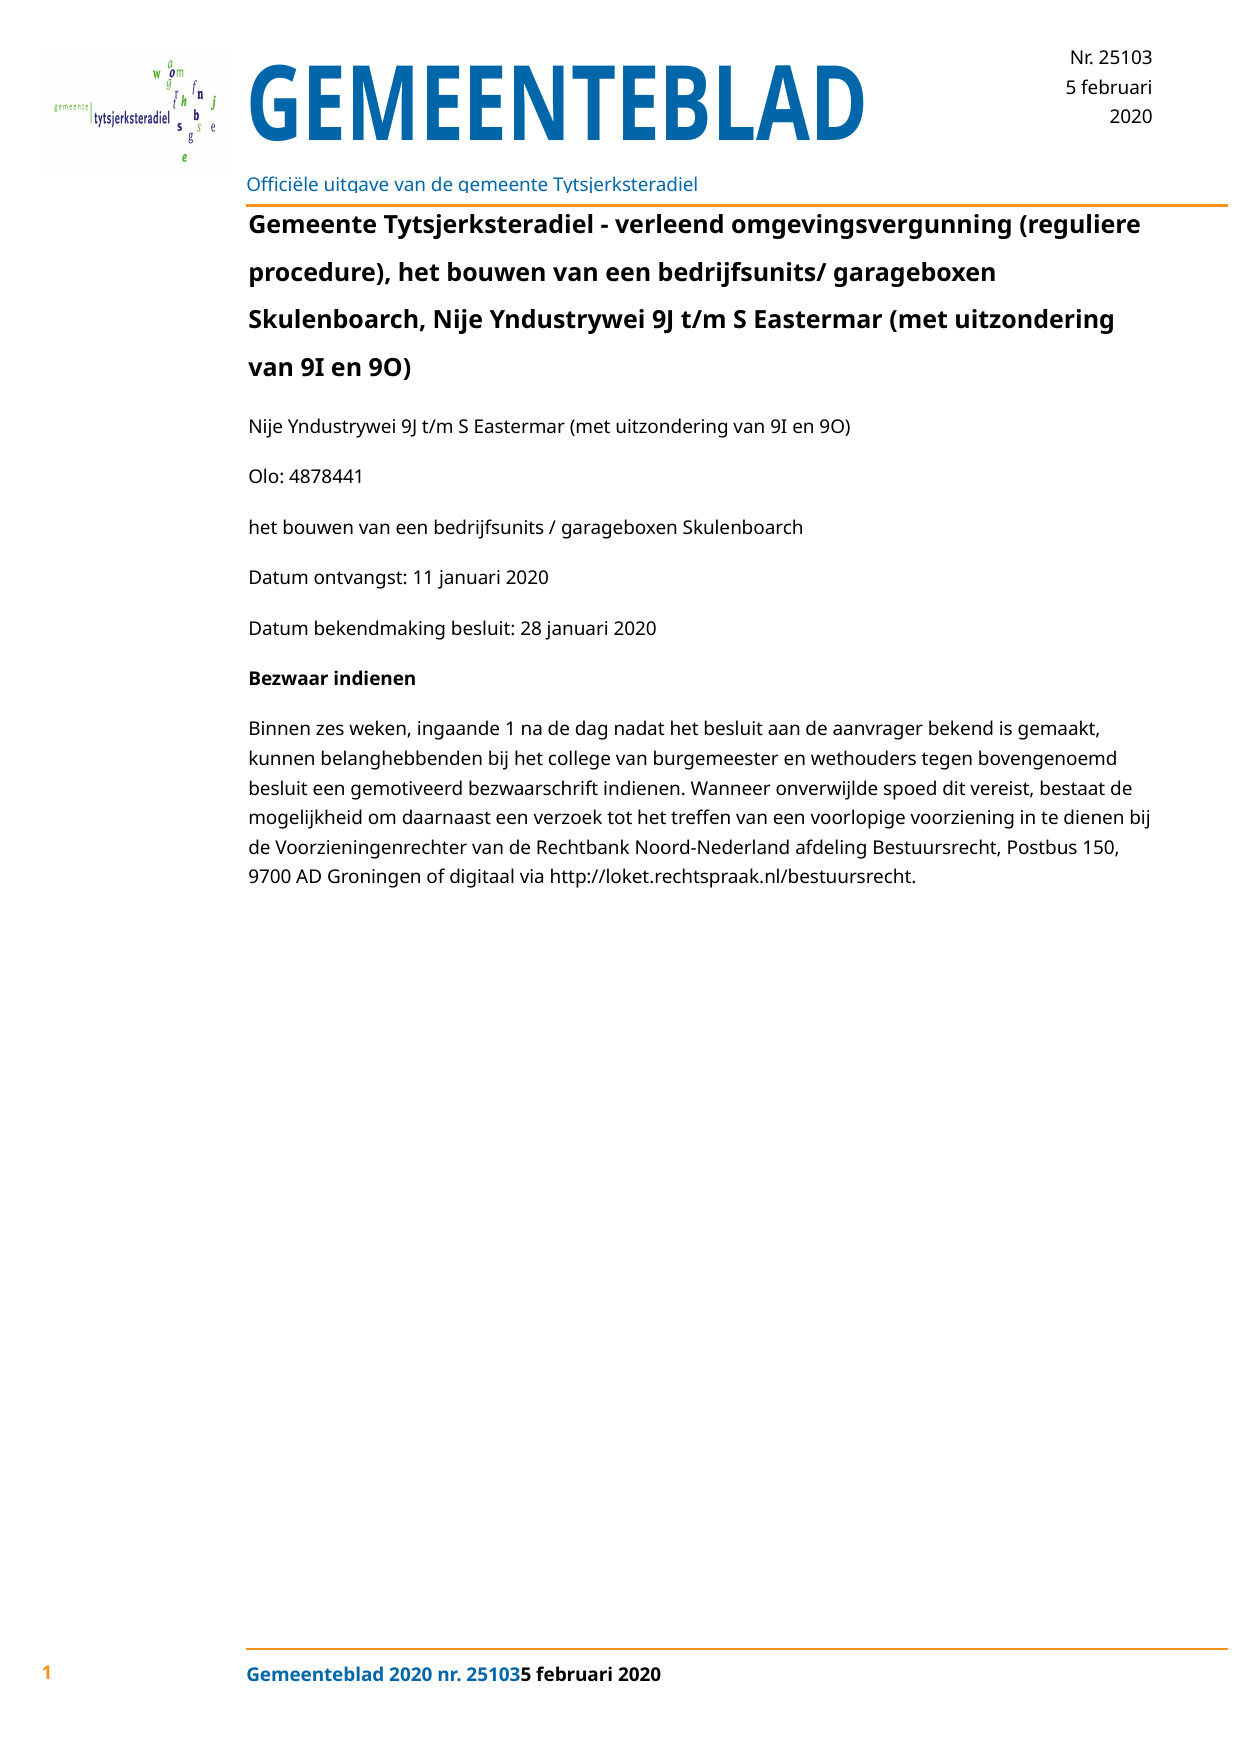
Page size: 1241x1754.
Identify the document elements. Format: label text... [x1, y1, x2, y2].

text Datum bekendmaking besluit: 28 januari 2020 [248, 615, 1152, 641]
text het bouwen van een bedrijfsunits / garageboxen Skulenboarch [248, 514, 1152, 540]
text Binnen zes weken, ingaande 1 na de dag nadat het besluit aan de aanvrager bekend is gemaakt, kunnen belanghebbenden bij het college van burgemeester en wethouders tegen bovengenoemd besluit een gemotiveerd bezwaarschrift indienen. Wanneer onverwijlde spoed dit vereist, bestaat de mogelijkheid om daarnaast een verzoek tot het treffen van een voorlopige voorziening in te dienen bij de Voorzieningenrechter van de Rechtbank Noord-Nederland afdeling Bestuursrecht, Postbus 150, 9700 AD Groningen of digitaal via http://loket.rechtspraak.nl/bestuursrecht. [248, 716, 1152, 889]
text Bezwaar indienen [248, 665, 1152, 691]
text Olo: 4878441 [248, 463, 1152, 489]
text Gemeente Tytsjerksteradiel - verleend omgevingsvergunning (reguliere procedure), het bouwen van een bedrijfsunits/ garageboxen Skulenboarch, Nije Yndustrywei 9J t/m S Eastermar (met uitzondering van 9I en 9O) [248, 207, 1152, 384]
picture [41, 47, 231, 172]
text Datum ontvangst: 11 januari 2020 [248, 564, 1152, 590]
text Nije Yndustrywei 9J t/m S Eastermar (met uitzondering van 9I en 9O) [248, 413, 1152, 439]
